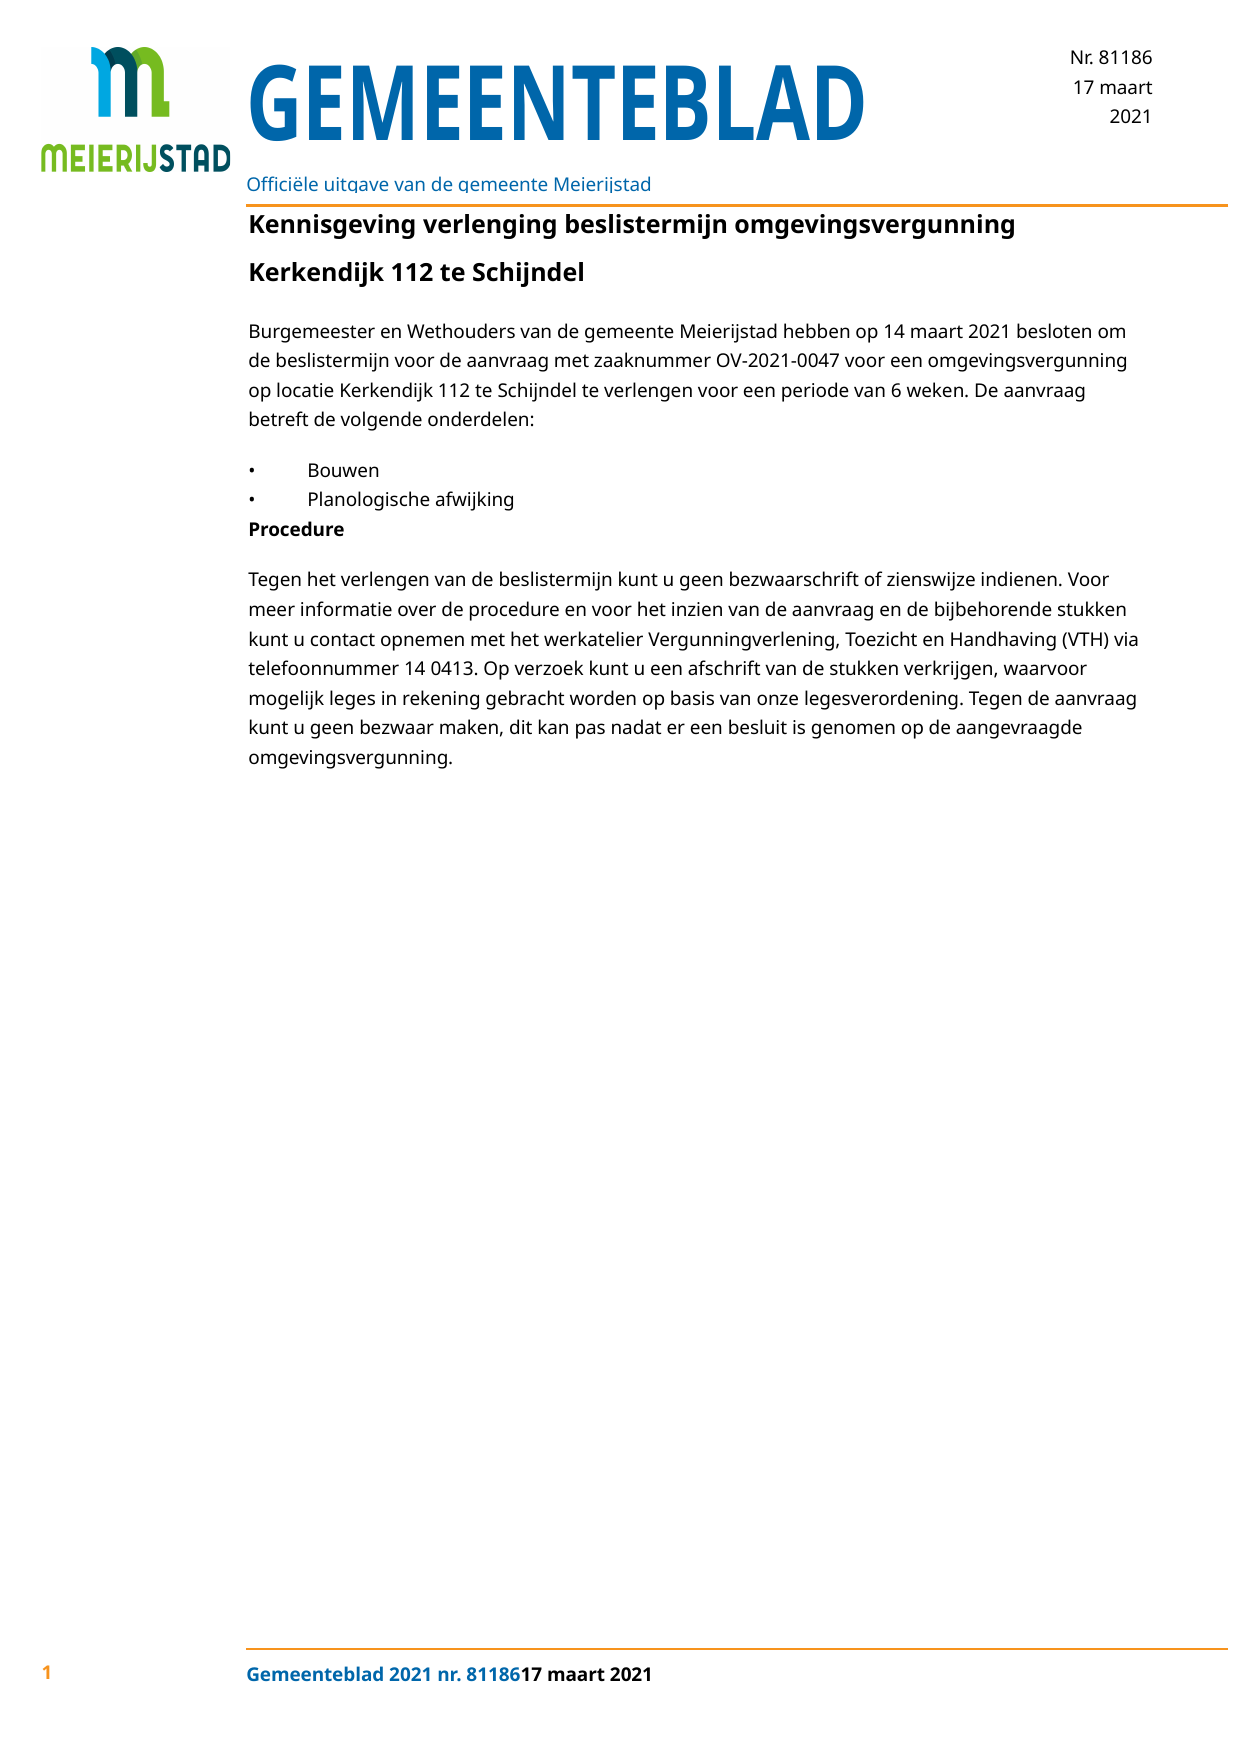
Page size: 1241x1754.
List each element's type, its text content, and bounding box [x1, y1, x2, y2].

text Procedure [248, 516, 1152, 542]
picture [41, 47, 231, 172]
text Tegen het verlengen van de beslistermijn kunt u geen bezwaarschrift of zienswijze indienen. Voor meer informatie over de procedure en voor het inzien van de aanvraag en de bijbehorende stukken kunt u contact opnemen met het werkatelier Vergunningverlening, Toezicht en Handhaving (VTH) via telefoonnummer 14 0413. Op verzoek kunt u een afschrift van de stukken verkrijgen, waarvoor mogelijk leges in rekening gebracht worden op basis van onze legesverordening. Tegen de aanvraag kunt u geen bezwaar maken, dit kan pas nadat er een besluit is genomen op de aangevraagde omgevingsvergunning. [248, 567, 1152, 770]
list Bouwen [248, 457, 1152, 483]
text Burgemeester en Wethouders van de gemeente Meierijstad hebben op 14 maart 2021 besloten om de beslistermijn voor de aanvraag met zaaknummer OV-2021-0047 voor een omgevingsvergunning op locatie Kerkendijk 112 te Schijndel te verlengen voor een periode van 6 weken. De aanvraag betreft de volgende onderdelen: [248, 318, 1152, 432]
list Planologische afwijking [248, 487, 1152, 512]
text Kennisgeving verlenging beslistermijn omgevingsvergunning Kerkendijk 112 te Schijndel [248, 207, 1152, 288]
